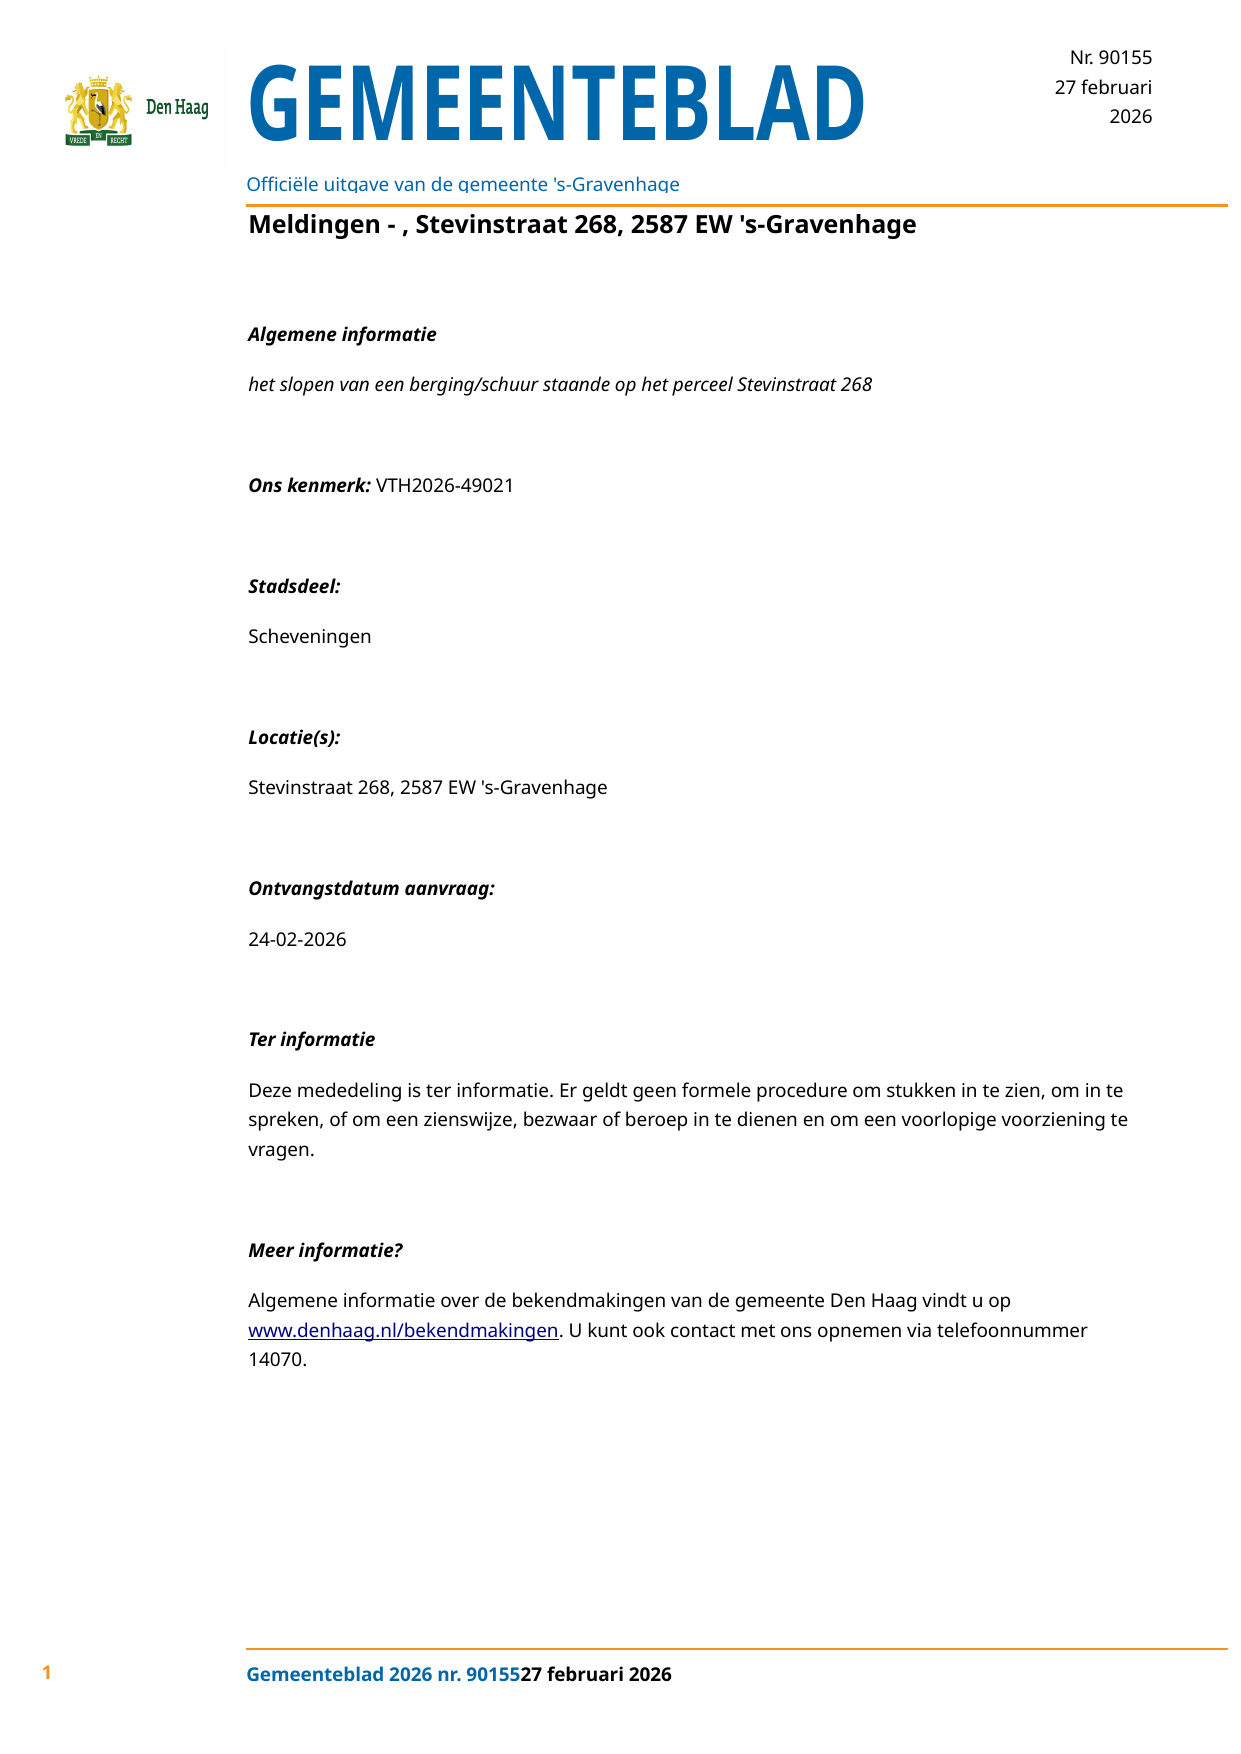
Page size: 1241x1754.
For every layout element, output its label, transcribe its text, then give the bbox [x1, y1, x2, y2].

text Stevinstraat 268, 2587 EW 's-Gravenhage [248, 774, 1152, 800]
text Algemene informatie over de bekendmakingen van de gemeente Den Haag vindt u op www.denhaag.nl/bekendmakingen. U kunt ook contact met ons opnemen via telefoonnummer 14070. [248, 1287, 1152, 1372]
text Algemene informatie [248, 321, 1152, 346]
text het slopen van een berging/schuur staande op het perceel Stevinstraat 268 [248, 371, 1152, 397]
text Stadsdeel: [248, 573, 1152, 598]
text Deze mededeling is ter informatie. Er geldt geen formele procedure om stukken in te zien, om in te spreken, of om een zienswijze, bezwaar of beroep in te dienen en om een voorlopige voorziening te vragen. [248, 1077, 1152, 1162]
text Scheveningen [248, 623, 1152, 649]
text Ontvangstdatum aanvraag: [248, 875, 1152, 901]
text Meer informatie? [248, 1237, 1152, 1263]
text Locatie(s): [248, 724, 1152, 750]
picture [41, 47, 231, 172]
text Ons kenmerk: VTH2026-49021 [248, 472, 1152, 498]
text Meldingen - , Stevinstraat 268, 2587 EW 's-Gravenhage [248, 207, 1152, 241]
text 24-02-2026 [248, 926, 1152, 951]
text Ter informatie [248, 1027, 1152, 1052]
